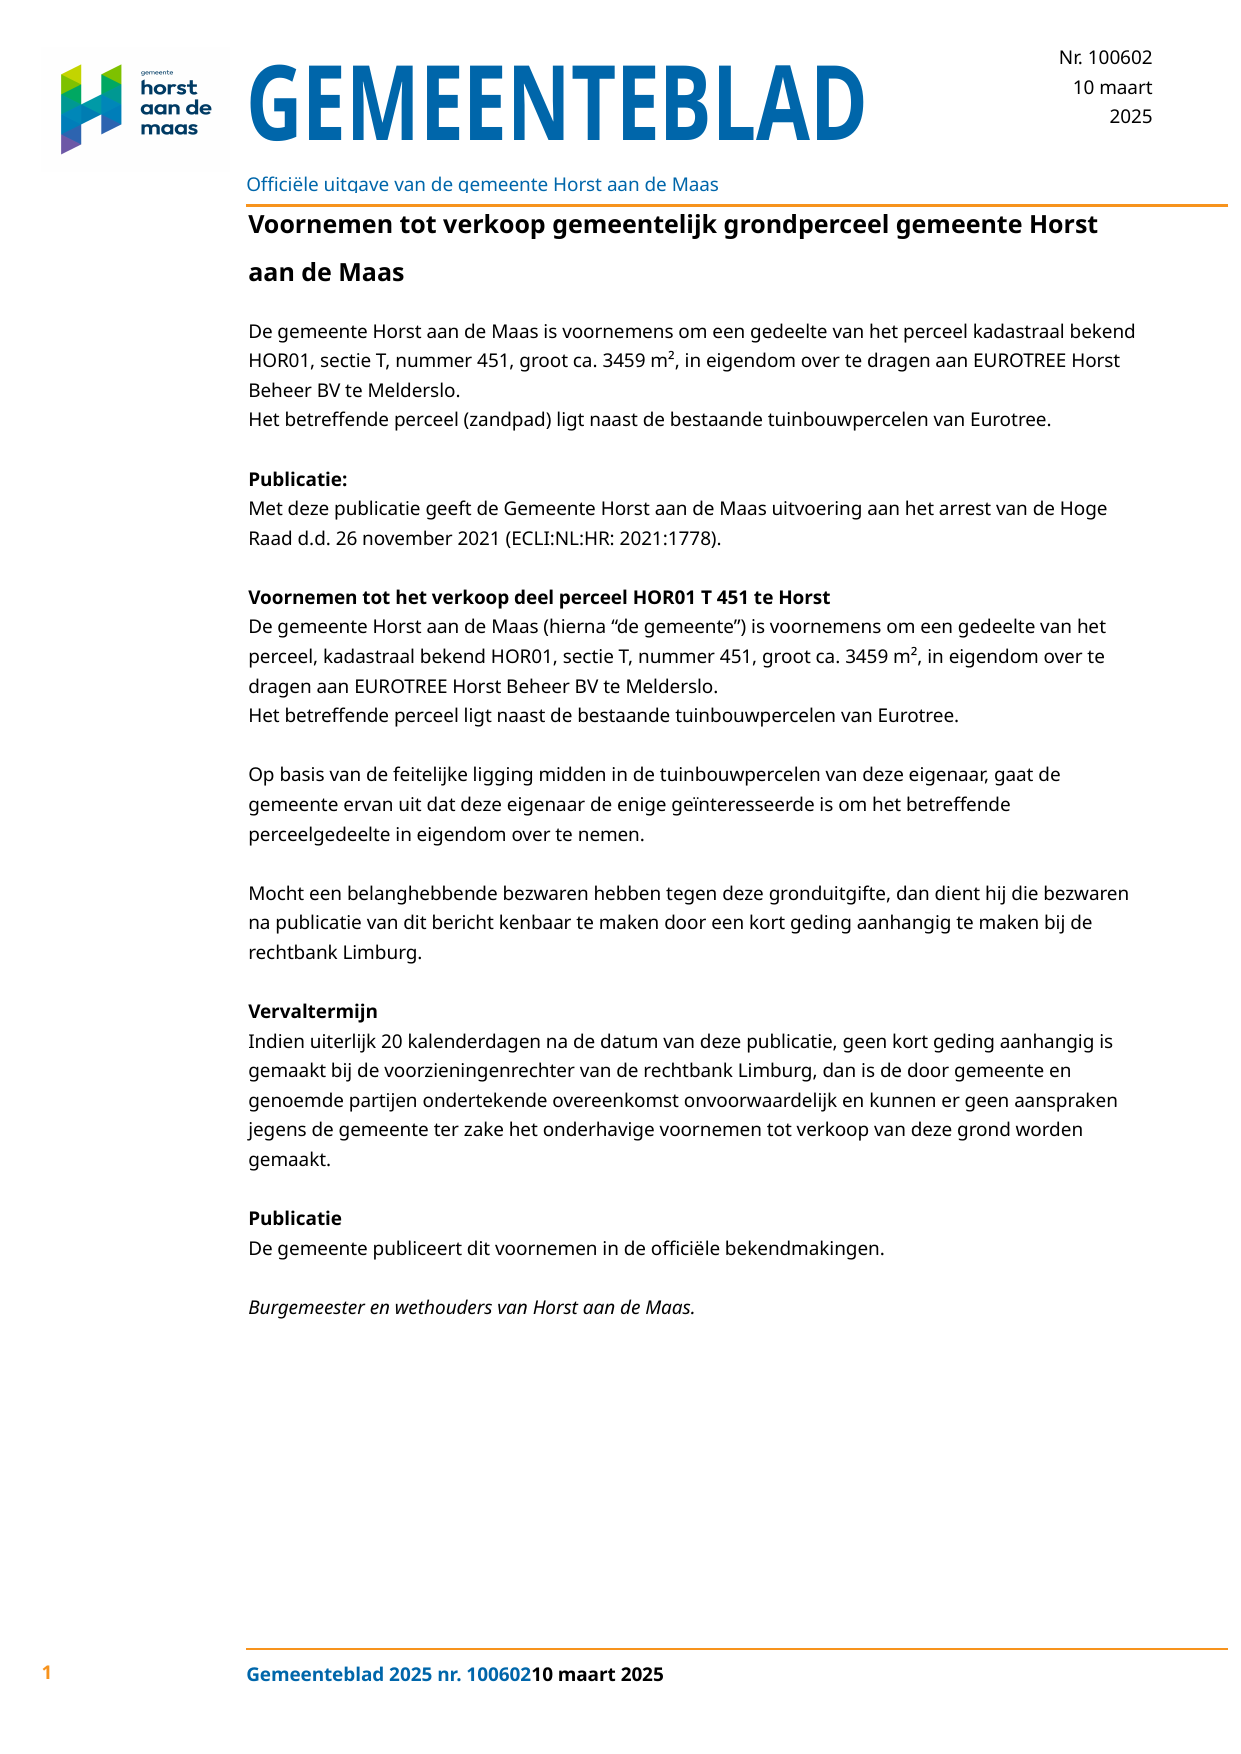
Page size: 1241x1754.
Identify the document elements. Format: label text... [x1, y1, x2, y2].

text De gemeente Horst aan de Maas (hierna “de gemeente”) is voornemens om een gedeelte van het perceel, kadastraal bekend HOR01, sectie T, nummer 451, groot ca. 3459 m², in eigendom over te dragen aan EUROTREE Horst Beheer BV te Melderslo. [248, 614, 1152, 699]
text Voornemen tot verkoop gemeentelijk grondperceel gemeente Horst aan de Maas [248, 207, 1152, 288]
text De gemeente Horst aan de Maas is voornemens om een gedeelte van het perceel kadastraal bekend HOR01, sectie T, nummer 451, groot ca. 3459 m², in eigendom over te dragen aan EUROTREE Horst Beheer BV te Melderslo. [248, 318, 1152, 403]
text Met deze publicatie geeft de Gemeente Horst aan de Maas uitvoering aan het arrest van de Hoge Raad d.d. 26 november 2021 (ECLI:NL:HR: 2021:1778). [248, 495, 1152, 551]
text Het betreffende perceel (zandpad) ligt naast de bestaande tuinbouwpercelen van Eurotree. [248, 407, 1152, 432]
picture [41, 47, 231, 172]
text Mocht een belanghebbende bezwaren hebben tegen deze gronduitgifte, dan dient hij die bezwaren na publicatie van dit bericht kenbaar te maken door een kort geding aanhangig te maken bij de rechtbank Limburg. [248, 880, 1152, 965]
text Burgemeester en wethouders van Horst aan de Maas. [248, 1294, 1152, 1320]
text Publicatie [248, 1205, 1152, 1231]
text Indien uiterlijk 20 kalenderdagen na de datum van deze publicatie, geen kort geding aanhangig is gemaakt bij de voorzieningenrechter van de rechtbank Limburg, dan is de door gemeente en genoemde partijen ondertekende overeenkomst onvoorwaardelijk en kunnen er geen aanspraken jegens de gemeente ter zake het onderhavige voornemen tot verkoop van deze grond worden gemaakt. [248, 1028, 1152, 1172]
text Voornemen tot het verkoop deel perceel HOR01 T 451 te Horst [248, 584, 1152, 610]
text Op basis van de feitelijke ligging midden in de tuinbouwpercelen van deze eigenaar, gaat de gemeente ervan uit dat deze eigenaar de enige geïnteresseerde is om het betreffende perceelgedeelte in eigendom over te nemen. [248, 762, 1152, 847]
text De gemeente publiceert dit voornemen in de officiële bekendmakingen. [248, 1235, 1152, 1261]
text Publicatie: [248, 466, 1152, 492]
text Het betreffende perceel ligt naast de bestaande tuinbouwpercelen van Eurotree. [248, 702, 1152, 728]
text Vervaltermijn [248, 998, 1152, 1024]
